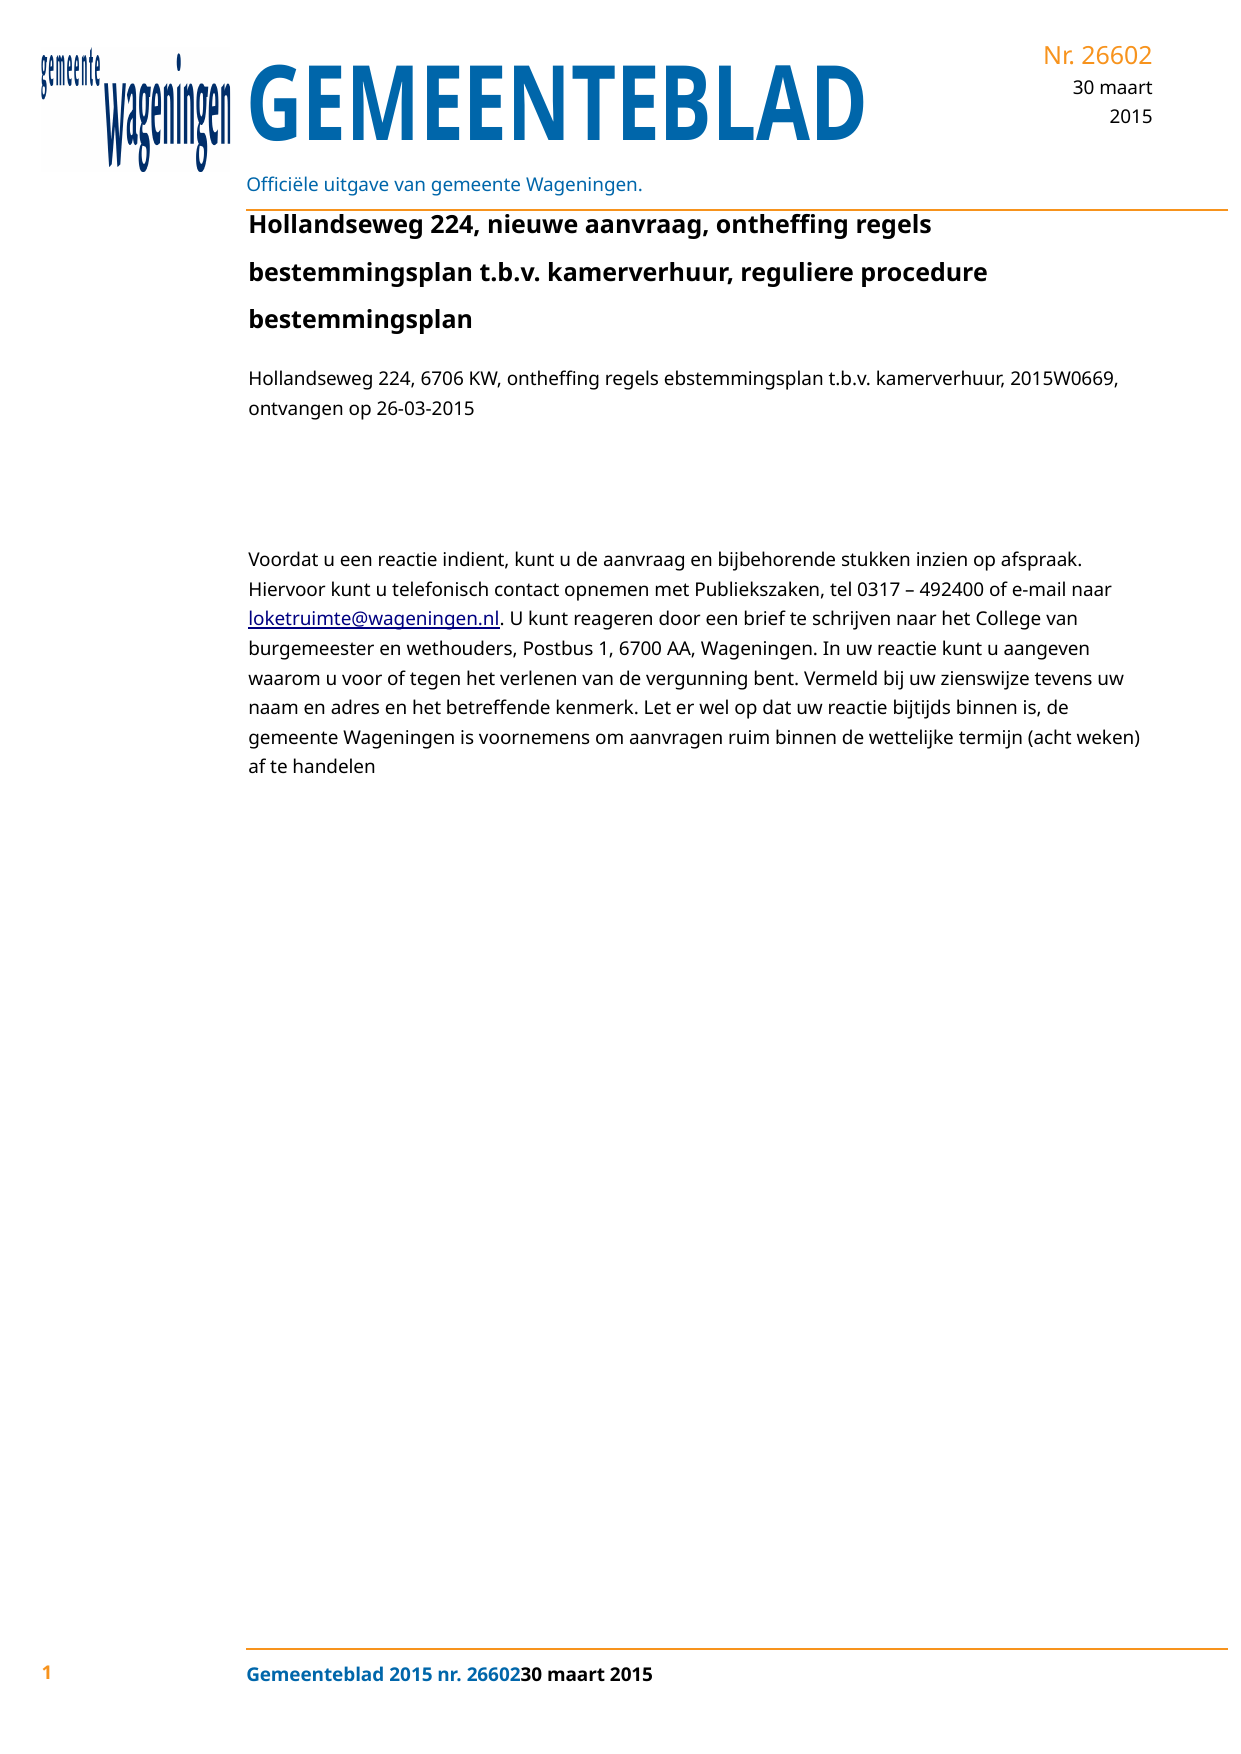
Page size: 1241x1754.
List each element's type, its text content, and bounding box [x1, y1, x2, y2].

text Hollandseweg 224, 6706 KW, ontheffing regels ebstemmingsplan t.b.v. kamerverhuur, 2015W0669, ontvangen op 26-03-2015 [248, 366, 1152, 421]
text Hollandseweg 224, nieuwe aanvraag, ontheffing regels bestemmingsplan t.b.v. kamerverhuur, reguliere procedure bestemmingsplan [248, 211, 1152, 336]
picture [41, 47, 231, 172]
text Voordat u een reactie indient, kunt u de aanvraag en bijbehorende stukken inzien op afspraak. Hiervoor kunt u telefonisch contact opnemen met Publiekszaken, tel 0317 – 492400 of e-mail naar loketruimte@wageningen.nl. U kunt reageren door een brief te schrijven naar het College van burgemeester en wethouders, Postbus 1, 6700 AA, Wageningen. In uw reactie kunt u aangeven waarom u voor of tegen het verlenen van de vergunning bent. Vermeld bij uw zienswijze tevens uw naam en adres en het betreffende kenmerk. Let er wel op dat uw reactie bijtijds binnen is, de gemeente Wageningen is voornemens om aanvragen ruim binnen de wettelijke termijn (acht weken) af te handelen [248, 546, 1152, 779]
